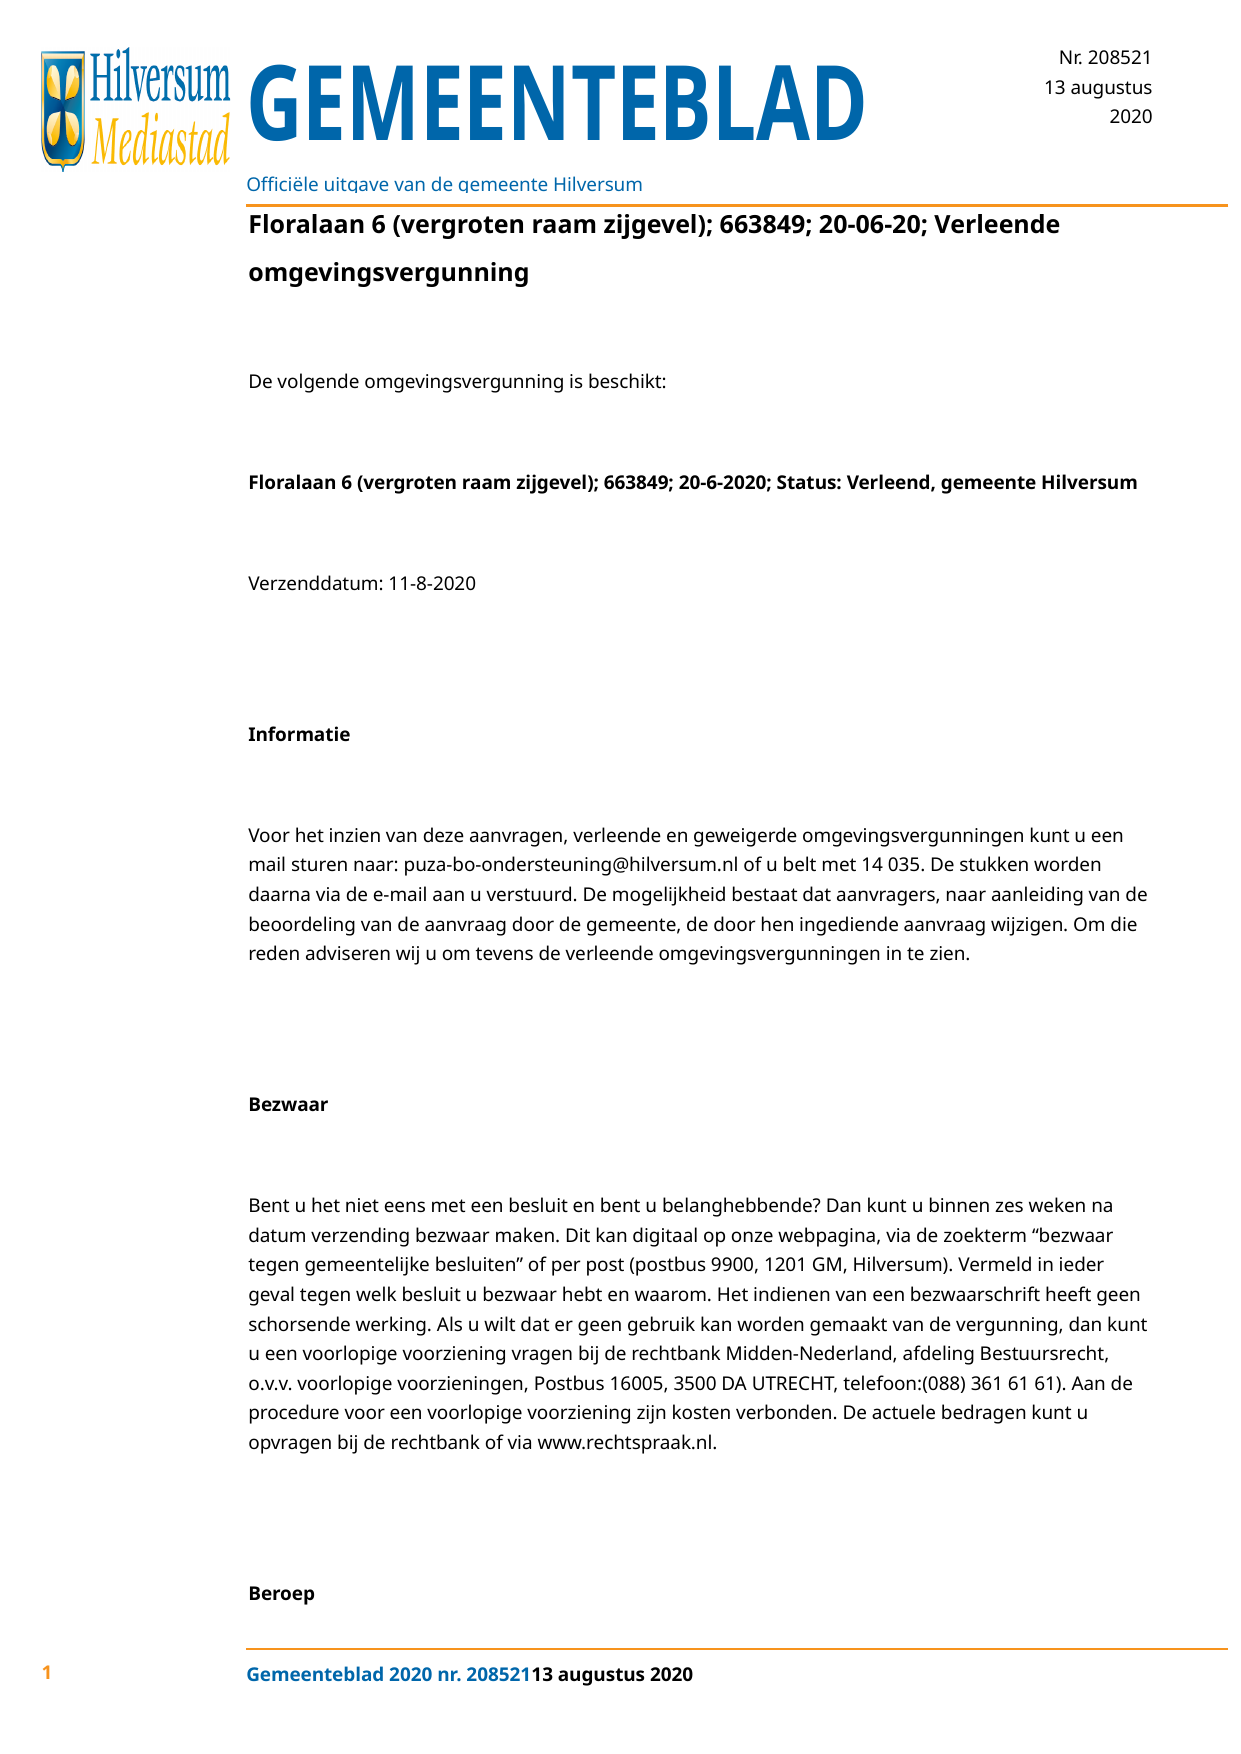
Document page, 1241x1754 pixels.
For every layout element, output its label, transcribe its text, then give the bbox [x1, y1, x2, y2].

picture [41, 47, 231, 172]
text Verzenddatum: 11-8-2020 [248, 570, 1152, 596]
text Floralaan 6 (vergroten raam zijgevel); 663849; 20-06-20; Verleende omgevingsvergunning [248, 207, 1152, 288]
text Bent u het niet eens met een besluit en bent u belanghebbende? Dan kunt u binnen zes weken na datum verzending bezwaar maken. Dit kan digitaal op onze webpagina, via de zoekterm “bezwaar tegen gemeentelijke besluiten” of per post (postbus 9900, 1201 GM, Hilversum). Vermeld in ieder geval tegen welk besluit u bezwaar hebt en waarom. Het indienen van een bezwaarschrift heeft geen schorsende werking. Als u wilt dat er geen gebruik kan worden gemaakt van de vergunning, dan kunt u een voorlopige voorziening vragen bij de rechtbank Midden-Nederland, afdeling Bestuursrecht, o.v.v. voorlopige voorzieningen, Postbus 16005, 3500 DA UTRECHT, telefoon:(088) 361 61 61). Aan de procedure voor een voorlopige voorziening zijn kosten verbonden. De actuele bedragen kunt u opvragen bij de rechtbank of via www.rechtspraak.nl. [248, 1192, 1152, 1455]
text Informatie [248, 721, 1152, 747]
text Beroep [248, 1580, 1152, 1606]
text Bezwaar [248, 1092, 1152, 1117]
text De volgende omgevingsvergunning is beschikt: [248, 368, 1152, 394]
text Floralaan 6 (vergroten raam zijgevel); 663849; 20-6-2020; Status: Verleend, gemeente Hilversum [248, 469, 1152, 495]
text Voor het inzien van deze aanvragen, verleende en geweigerde omgevingsvergunningen kunt u een mail sturen naar: puza-bo-ondersteuning@hilversum.nl of u belt met 14 035. De stukken worden daarna via de e-mail aan u verstuurd. De mogelijkheid bestaat dat aanvragers, naar aanleiding van de beoordeling van de aanvraag door de gemeente, de door hen ingediende aanvraag wijzigen. Om die reden adviseren wij u om tevens de verleende omgevingsvergunningen in te zien. [248, 822, 1152, 966]
